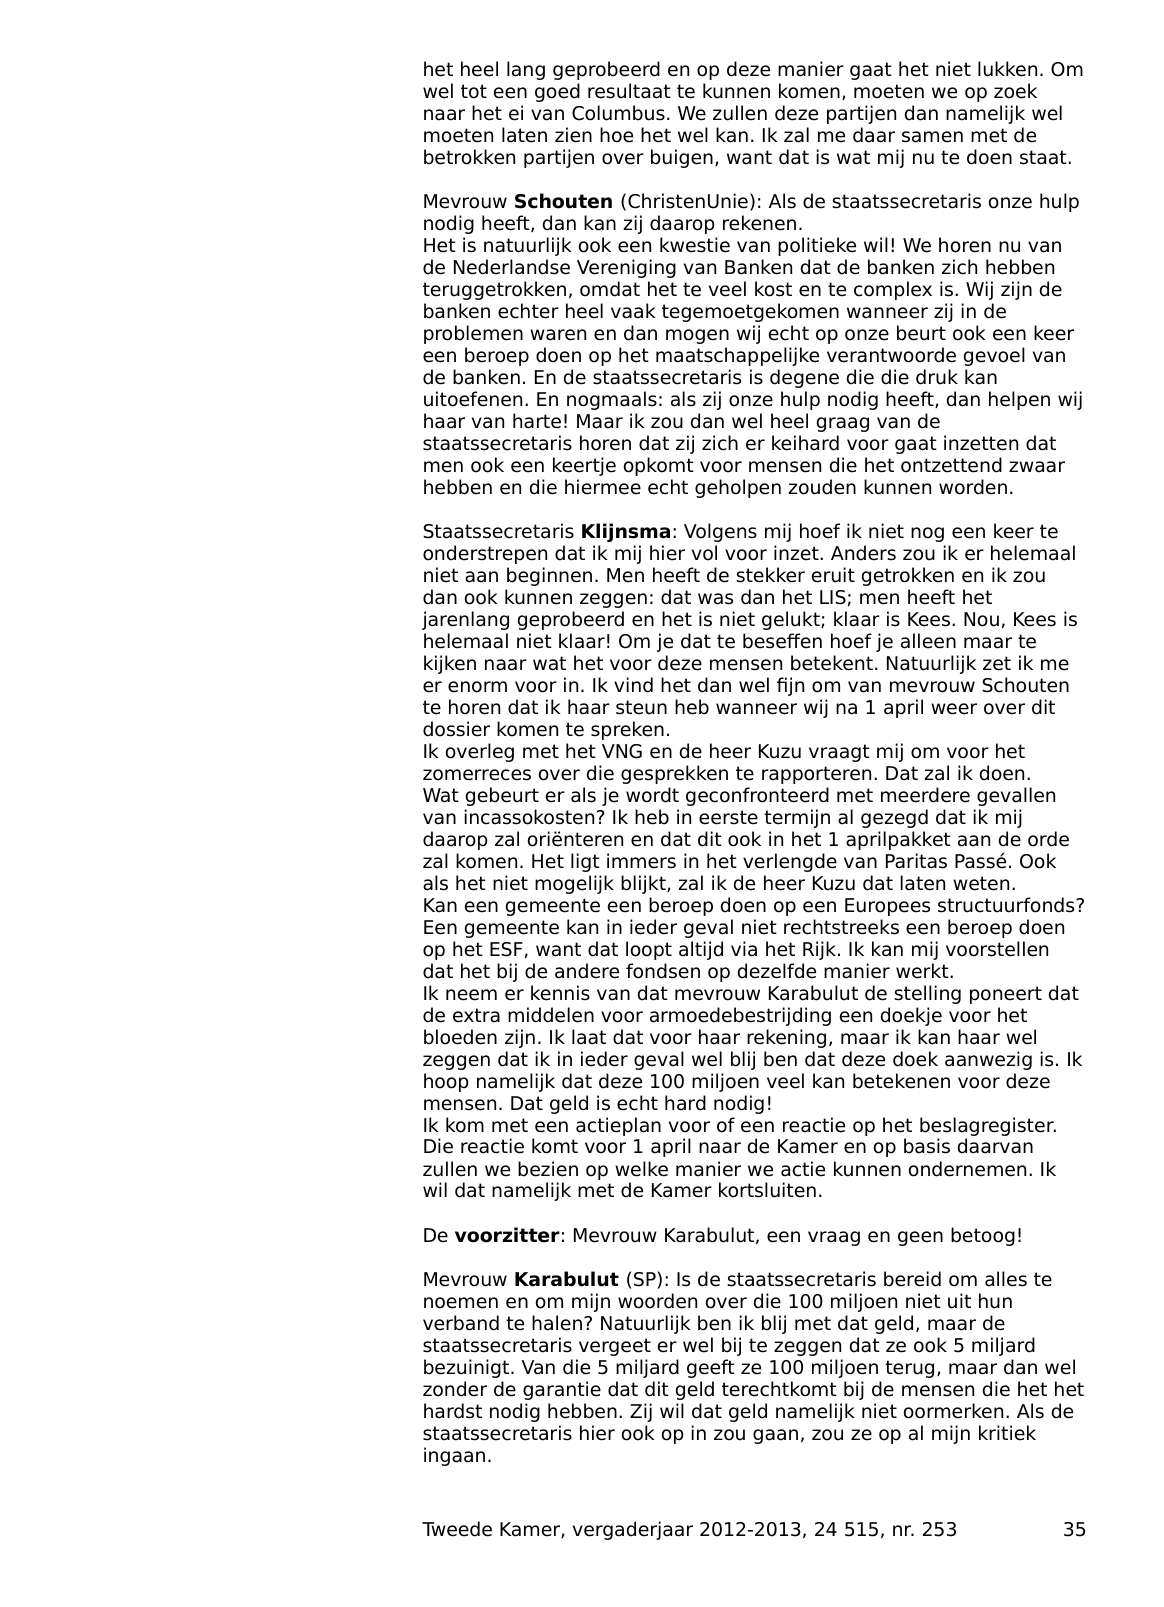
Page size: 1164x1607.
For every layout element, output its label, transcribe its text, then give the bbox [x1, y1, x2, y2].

text De voorzitter: Mevrouw Karabulut, een vraag en geen betoog! [422, 1224, 1087, 1247]
text Ik neem er kennis van dat mevrouw Karabulut de stelling poneert dat de extra middelen voor armoedebestrijding een doekje voor het bloeden zijn. Ik laat dat voor haar rekening, maar ik kan haar wel zeggen dat ik in ieder geval wel blij ben dat deze doek aanwezig is. Ik hoop namelijk dat deze 100 miljoen veel kan betekenen voor deze mensen. Dat geld is echt hard nodig! [422, 983, 1087, 1114]
text Wat gebeurt er als je wordt geconfronteerd met meerdere gevallen van incassokosten? Ik heb in eerste termijn al gezegd dat ik mij daarop zal oriënteren en dat dit ook in het 1 aprilpakket aan de orde zal komen. Het ligt immers in het verlengde van Paritas Passé. Ook als het niet mogelijk blijkt, zal ik de heer Kuzu dat laten weten. [422, 785, 1087, 895]
text Mevrouw Karabulut (SP): Is de staatssecretaris bereid om alles te noemen en om mijn woorden over die 100 miljoen niet uit hun verband te halen? Natuurlijk ben ik blij met dat geld, maar de staatssecretaris vergeet er wel bij te zeggen dat ze ook 5 miljard bezuinigt. Van die 5 miljard geeft ze 100 miljoen terug, maar dan wel zonder de garantie dat dit geld terechtkomt bij de mensen die het het hardst nodig hebben. Zij wil dat geld namelijk niet oormerken. Als de staatssecretaris hier ook op in zou gaan, zou ze op al mijn kritiek ingaan. [422, 1269, 1087, 1467]
text Staatssecretaris Klijnsma: Volgens mij hoef ik niet nog een keer te onderstrepen dat ik mij hier vol voor inzet. Anders zou ik er helemaal niet aan beginnen. Men heeft de stekker eruit getrokken en ik zou dan ook kunnen zeggen: dat was dan het LIS; men heeft het jarenlang geprobeerd en het is niet gelukt; klaar is Kees. Nou, Kees is helemaal niet klaar! Om je dat te beseffen hoef je alleen maar te kijken naar wat het voor deze mensen betekent. Natuurlijk zet ik me er enorm voor in. Ik vind het dan wel fijn om van mevrouw Schouten te horen dat ik haar steun heb wanneer wij na 1 april weer over dit dossier komen te spreken. [422, 521, 1087, 741]
text het heel lang geprobeerd en op deze manier gaat het niet lukken. Om wel tot een goed resultaat te kunnen komen, moeten we op zoek naar het ei van Columbus. We zullen deze partijen dan namelijk wel moeten laten zien hoe het wel kan. Ik zal me daar samen met de betrokken partijen over buigen, want dat is wat mij nu te doen staat. [422, 59, 1087, 169]
text Kan een gemeente een beroep doen op een Europees structuurfonds? Een gemeente kan in ieder geval niet rechtstreeks een beroep doen op het ESF, want dat loopt altijd via het Rijk. Ik kan mij voorstellen dat het bij de andere fondsen op dezelfde manier werkt. [422, 895, 1087, 983]
text Het is natuurlijk ook een kwestie van politieke wil! We horen nu van de Nederlandse Vereniging van Banken dat de banken zich hebben teruggetrokken, omdat het te veel kost en te complex is. Wij zijn de banken echter heel vaak tegemoetgekomen wanneer zij in de problemen waren en dan mogen wij echt op onze beurt ook een keer een beroep doen op het maatschappelijke verantwoorde gevoel van de banken. En de staatssecretaris is degene die die druk kan uitoefenen. En nogmaals: als zij onze hulp nodig heeft, dan helpen wij haar van harte! Maar ik zou dan wel heel graag van de staatssecretaris horen dat zij zich er keihard voor gaat inzetten dat men ook een keertje opkomt voor mensen die het ontzettend zwaar hebben en die hiermee echt geholpen zouden kunnen worden. [422, 235, 1087, 499]
text Mevrouw Schouten (ChristenUnie): Als de staatssecretaris onze hulp nodig heeft, dan kan zij daarop rekenen. [422, 191, 1087, 235]
text Ik overleg met het VNG en de heer Kuzu vraagt mij om voor het zomerreces over die gesprekken te rapporteren. Dat zal ik doen. [422, 741, 1087, 785]
text Ik kom met een actieplan voor of een reactie op het beslagregister. Die reactie komt voor 1 april naar de Kamer en op basis daarvan zullen we bezien op welke manier we actie kunnen ondernemen. Ik wil dat namelijk met de Kamer kortsluiten. [422, 1114, 1087, 1202]
